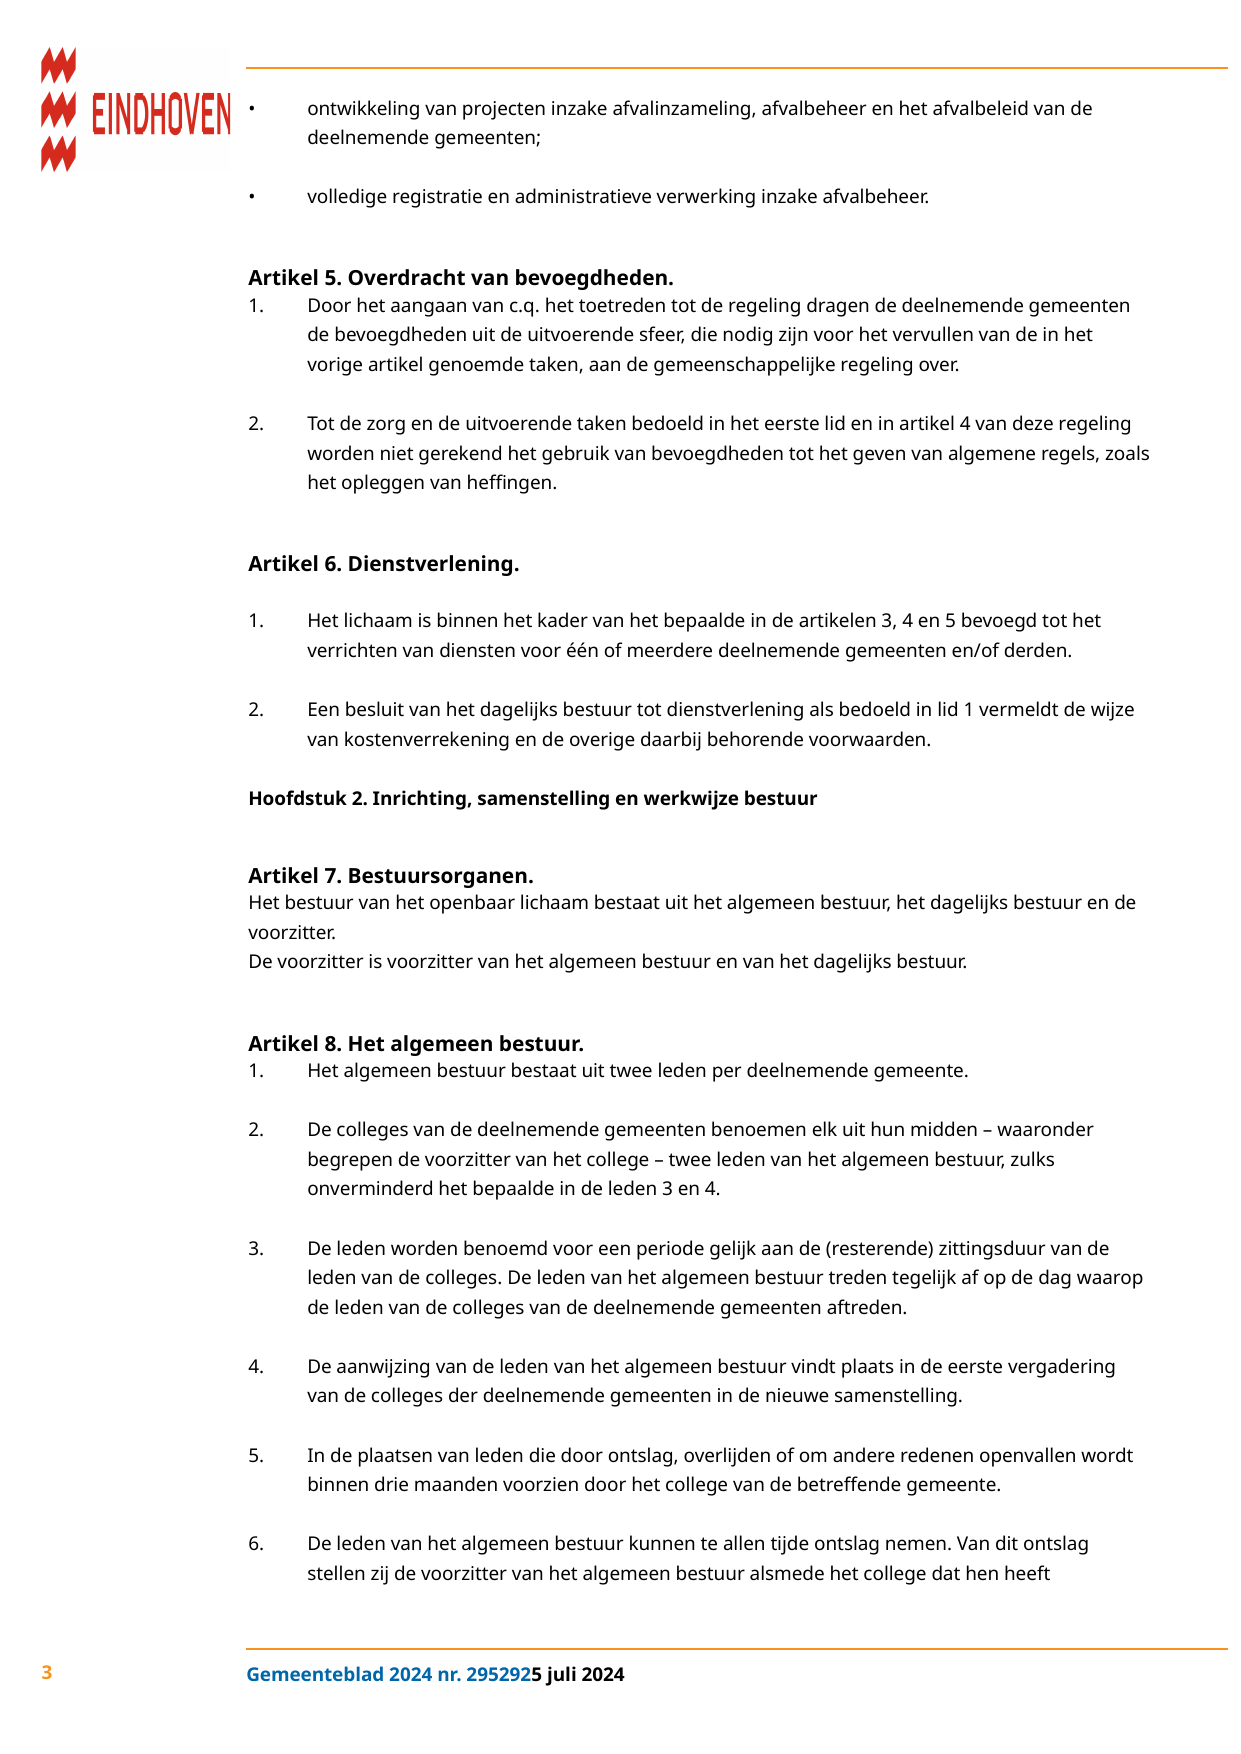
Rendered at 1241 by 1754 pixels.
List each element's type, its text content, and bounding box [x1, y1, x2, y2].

list De colleges van de deelnemende gemeenten benoemen elk uit hun midden – waaronder begrepen de voorzitter van het college – twee leden van het algemeen bestuur, zulks onverminderd het bepaalde in de leden 3 en 4. [248, 1116, 1152, 1201]
text De voorzitter is voorzitter van het algemeen bestuur en van het dagelijks bestuur. [248, 949, 1152, 974]
text Hoofdstuk 2. Inrichting, samenstelling en werkwijze bestuur [248, 785, 1152, 811]
list Het lichaam is binnen het kader van het bepaalde in de artikelen 3, 4 en 5 bevoegd tot het verrichten van diensten voor één of meerdere deelnemende gemeenten en/of derden. [248, 607, 1152, 663]
list Een besluit van het dagelijks bestuur tot dienstverlening als bedoeld in lid 1 vermeldt de wijze van kostenverrekening en de overige daarbij behorende voorwaarden. [248, 696, 1152, 752]
text Artikel 6. Dienstverlening. [248, 549, 1152, 578]
list In de plaatsen van leden die door ontslag, overlijden of om andere redenen openvallen wordt binnen drie maanden voorzien door het college van de betreffende gemeente. [248, 1442, 1152, 1497]
list volledige registratie en administratieve verwerking inzake afvalbeheer. [248, 183, 1152, 209]
text Artikel 7. Bestuursorganen. [248, 861, 1152, 889]
list Het algemeen bestuur bestaat uit twee leden per deelnemende gemeente. [248, 1057, 1152, 1083]
list De leden van het algemeen bestuur kunnen te allen tijde ontslag nemen. Van dit ontslag stellen zij de voorzitter van het algemeen bestuur alsmede het college dat hen heeft [248, 1531, 1152, 1586]
list Tot de zorg en de uitvoerende taken bedoeld in het eerste lid en in artikel 4 van deze regeling worden niet gerekend het gebruik van bevoegdheden tot het geven van algemene regels, zoals het opleggen van heffingen. [248, 410, 1152, 495]
list De leden worden benoemd voor een periode gelijk aan de (resterende) zittingsduur van de leden van de colleges. De leden van het algemeen bestuur treden tegelijk af op de dag waarop de leden van de colleges van de deelnemende gemeenten aftreden. [248, 1235, 1152, 1319]
text Het bestuur van het openbaar lichaam bestaat uit het algemeen bestuur, het dagelijks bestuur en de voorzitter. [248, 889, 1152, 945]
picture [41, 47, 231, 172]
text Artikel 5. Overdracht van bevoegdheden. [248, 263, 1152, 292]
list ontwikkeling van projecten inzake afvalinzameling, afvalbeheer en het afvalbeleid van de deelnemende gemeenten; [248, 95, 1152, 150]
text Artikel 8. Het algemeen bestuur. [248, 1029, 1152, 1057]
list Door het aangaan van c.q. het toetreden tot de regeling dragen de deelnemende gemeenten de bevoegdheden uit de uitvoerende sfeer, die nodig zijn voor het vervullen van de in het vorige artikel genoemde taken, aan de gemeenschappelijke regeling over. [248, 292, 1152, 377]
list De aanwijzing van de leden van het algemeen bestuur vindt plaats in de eerste vergadering van de colleges der deelnemende gemeenten in de nieuwe samenstelling. [248, 1353, 1152, 1408]
